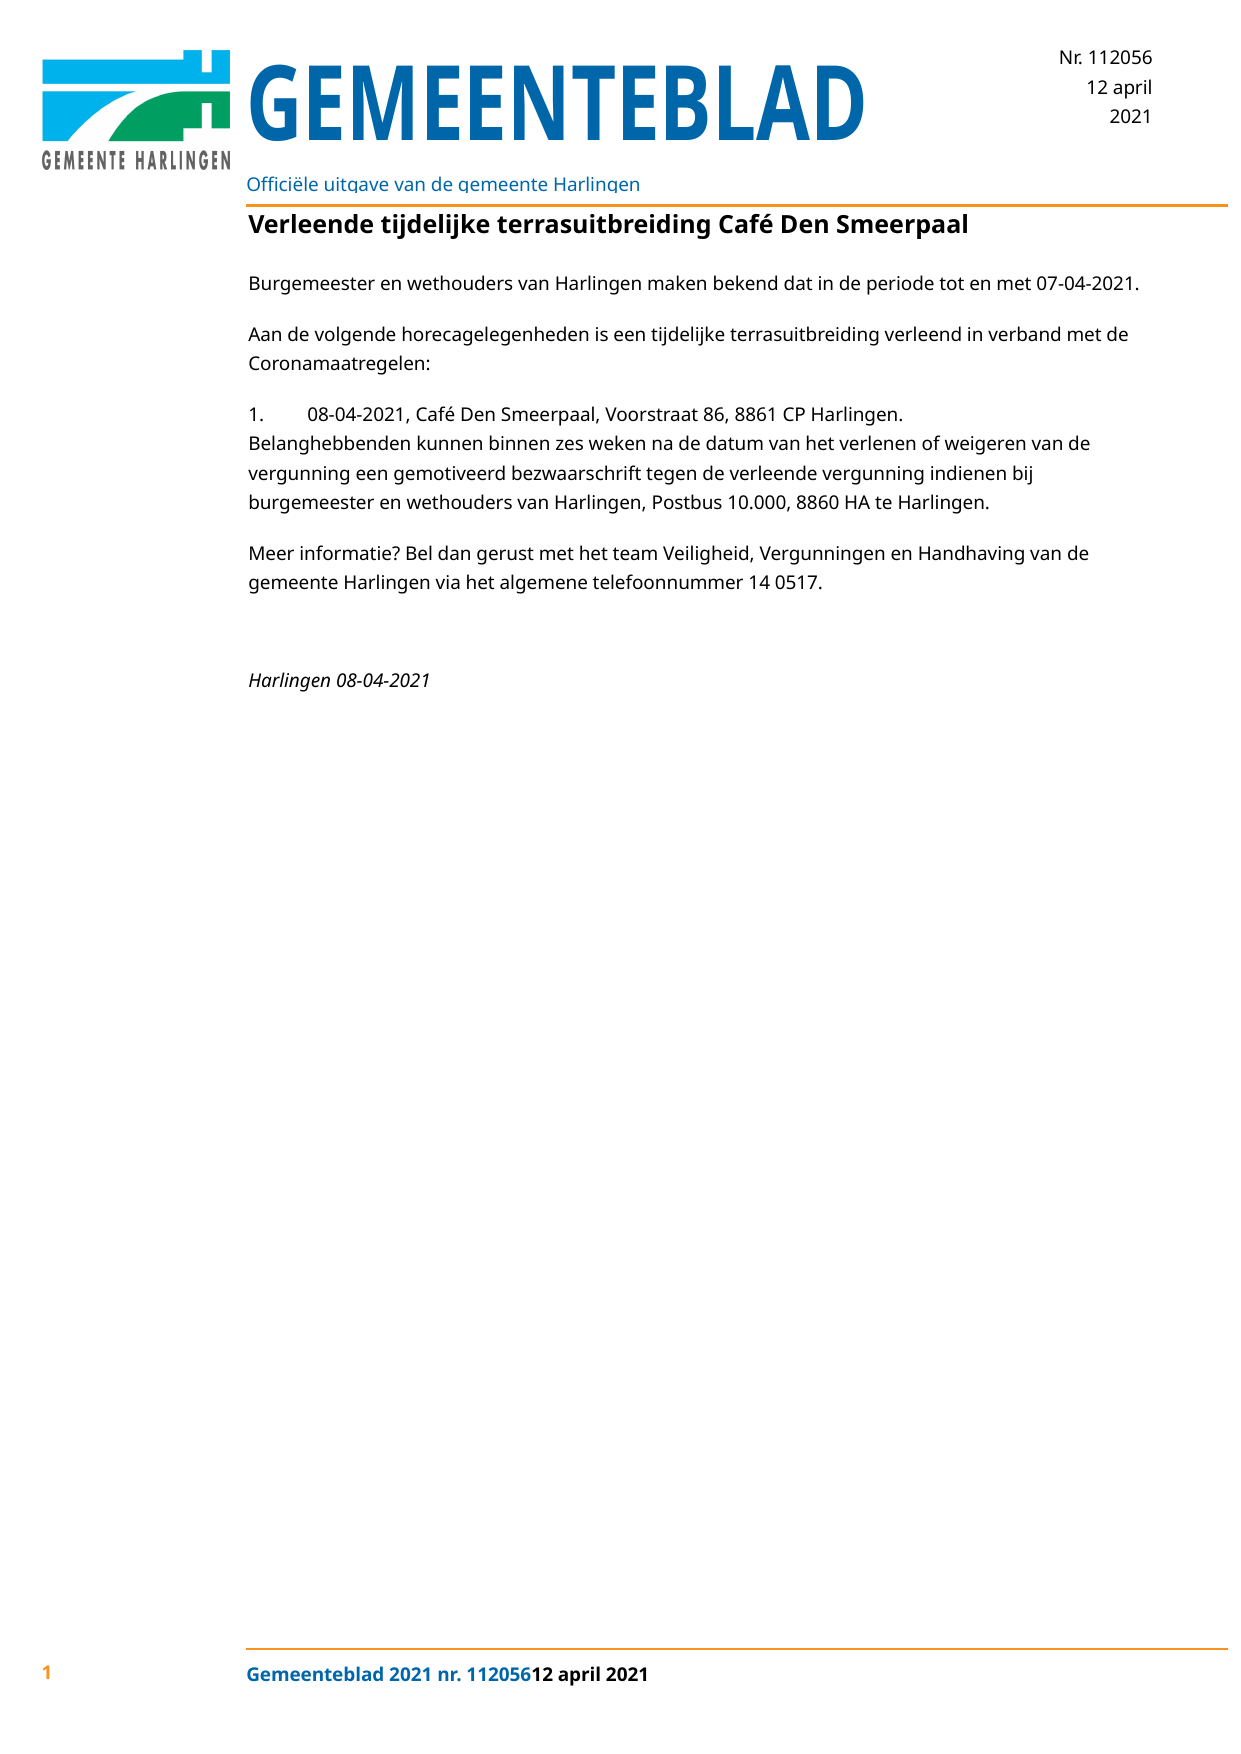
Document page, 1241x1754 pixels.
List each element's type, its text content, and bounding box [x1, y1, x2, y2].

text Harlingen 08-04-2021 [248, 668, 1152, 693]
picture [41, 47, 231, 172]
text Aan de volgende horecagelegenheden is een tijdelijke terrasuitbreiding verleend in verband met de Coronamaatregelen: [248, 321, 1152, 376]
text Belanghebbenden kunnen binnen zes weken na de datum van het verlenen of weigeren van de vergunning een gemotiveerd bezwaarschrift tegen de verleende vergunning indienen bij burgemeester en wethouders van Harlingen, Postbus 10.000, 8860 HA te Harlingen. [248, 430, 1152, 515]
list 08-04-2021, Café Den Smeerpaal, Voorstraat 86, 8861 CP Harlingen. [248, 401, 1152, 426]
text Meer informatie? Bel dan gerust met het team Veiligheid, Vergunningen en Handhaving van de gemeente Harlingen via het algemene telefoonnummer 14 0517. [248, 540, 1152, 595]
text Burgemeester en wethouders van Harlingen maken bekend dat in de periode tot en met 07-04-2021. [248, 270, 1152, 296]
text Verleende tijdelijke terrasuitbreiding Café Den Smeerpaal [248, 207, 1152, 241]
